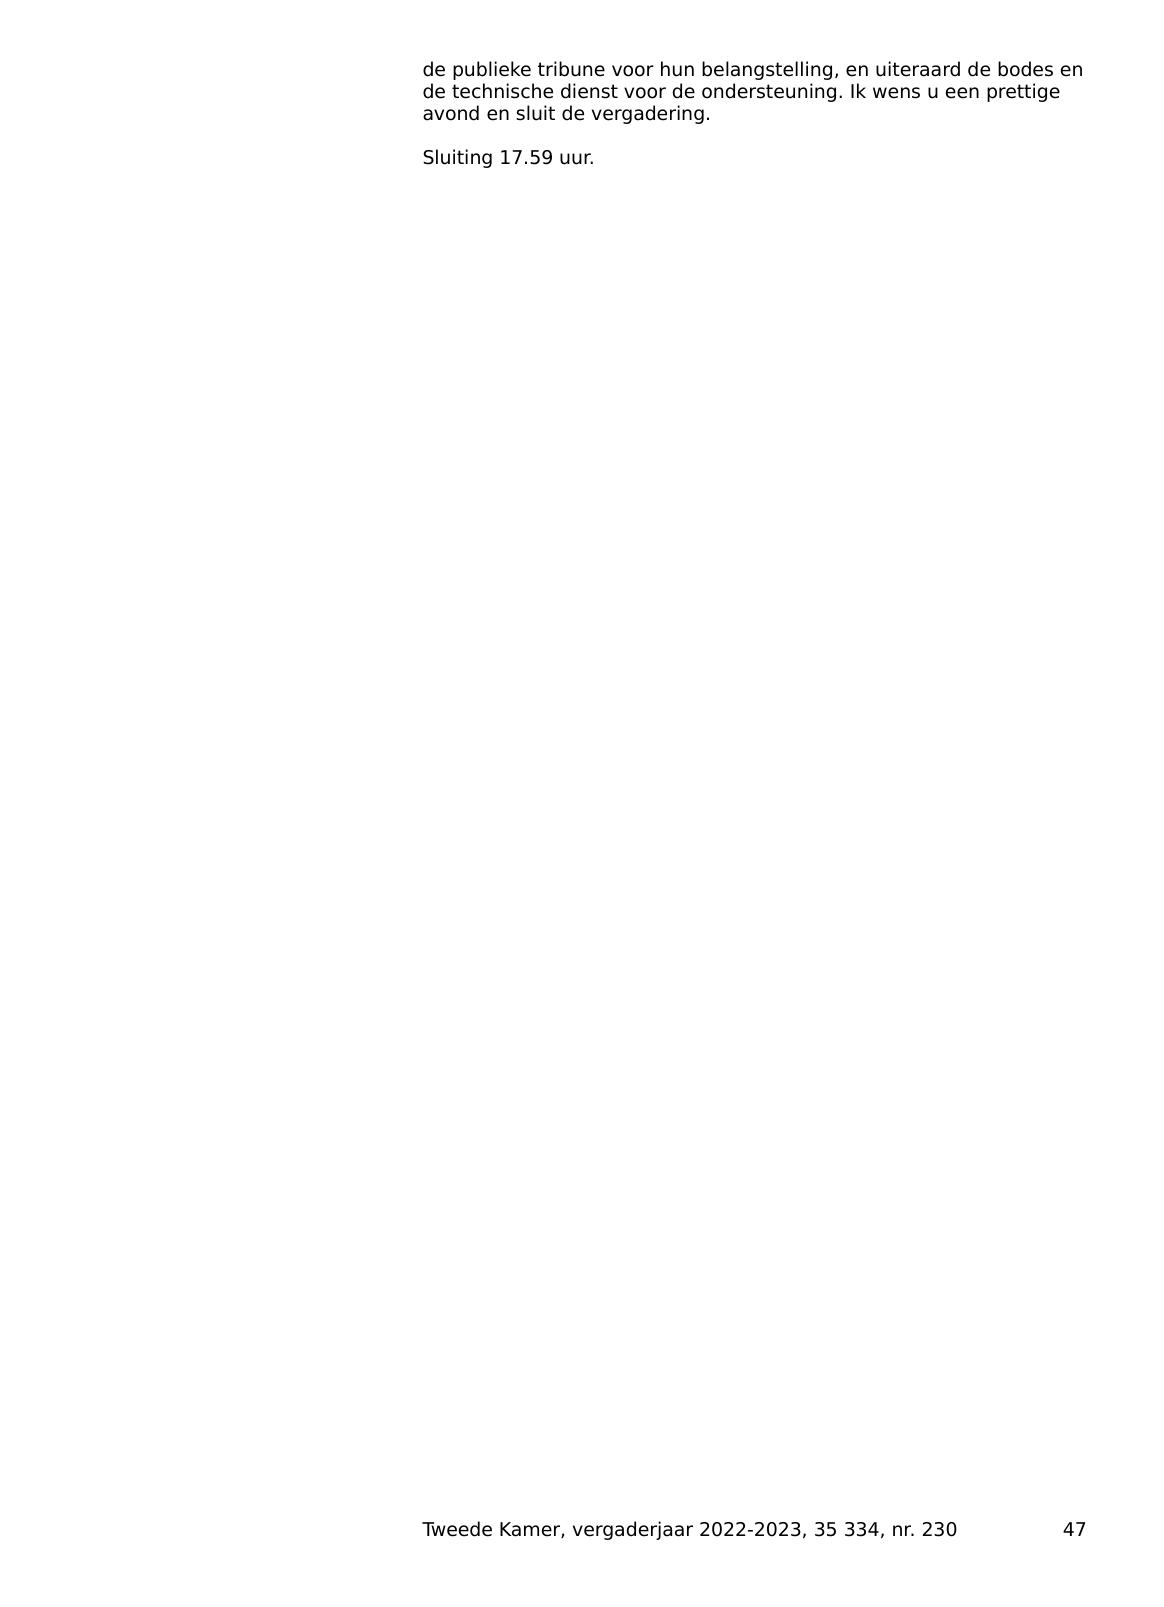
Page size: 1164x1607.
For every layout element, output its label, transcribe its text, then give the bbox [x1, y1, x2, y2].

text de publieke tribune voor hun belangstelling, en uiteraard de bodes en de technische dienst voor de ondersteuning. Ik wens u een prettige avond en sluit de vergadering. [422, 59, 1087, 125]
text Sluiting 17.59 uur. [422, 147, 1087, 169]
